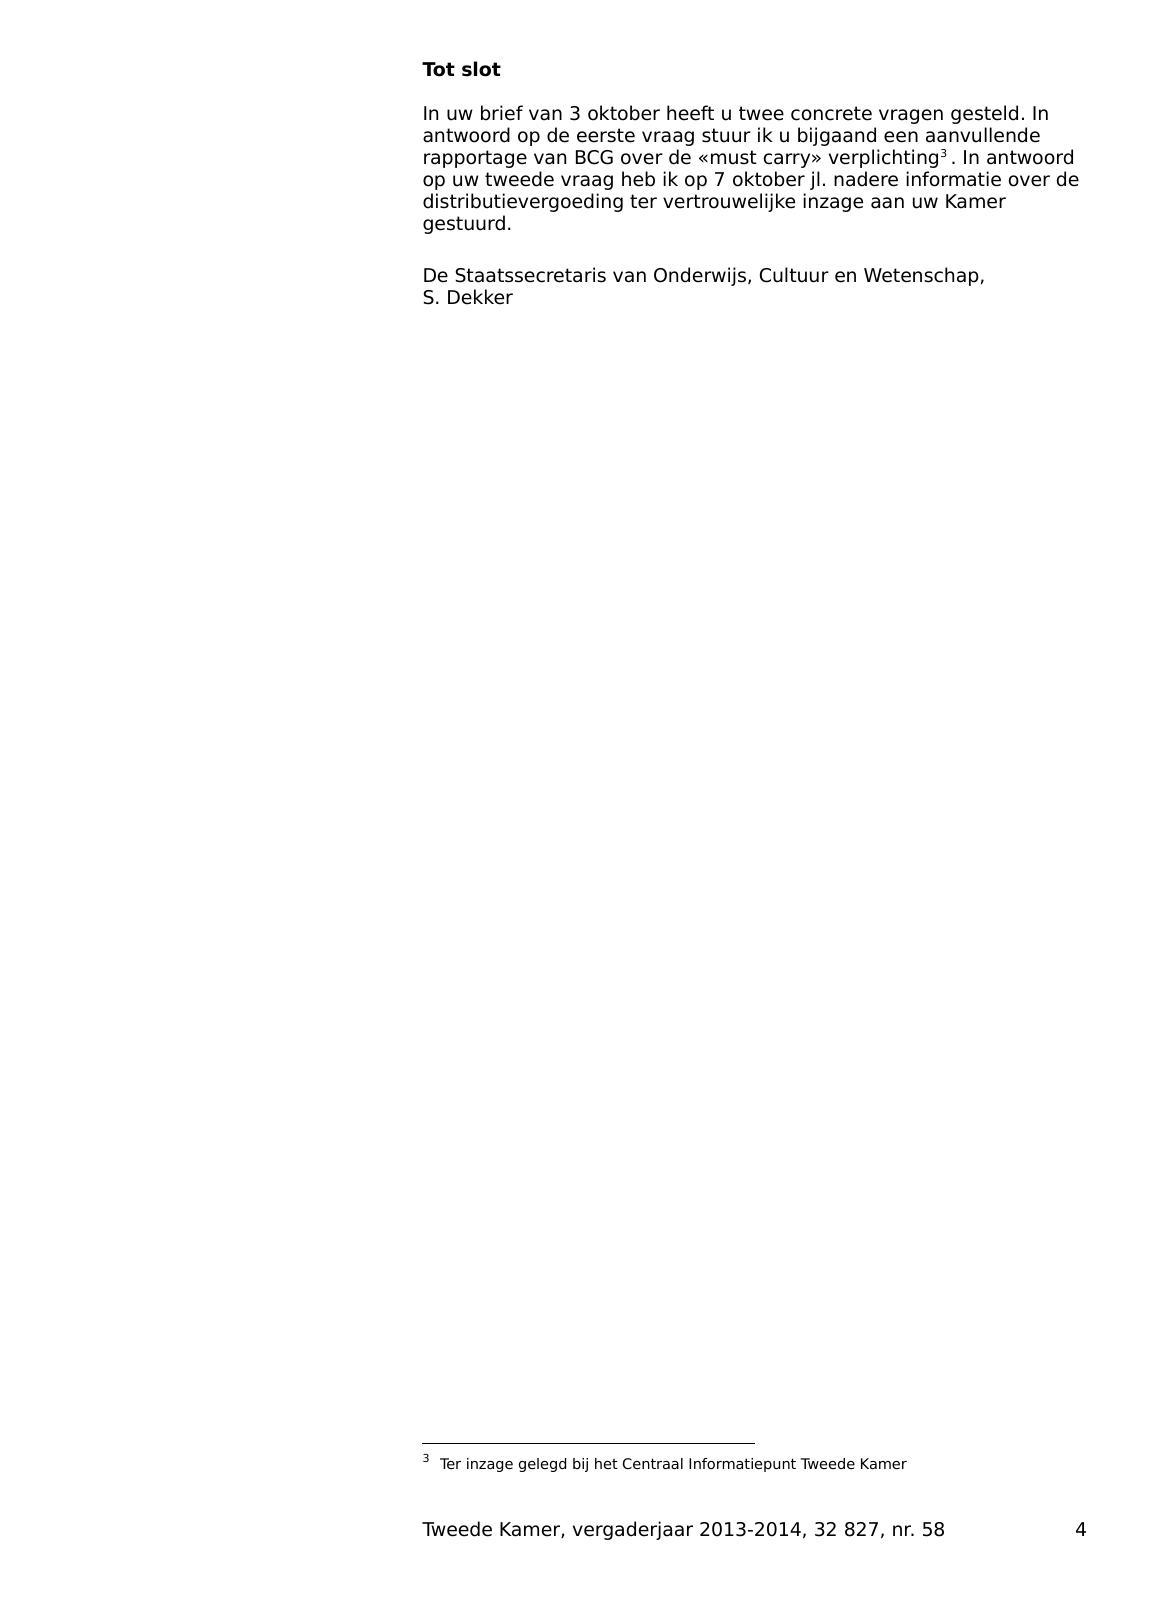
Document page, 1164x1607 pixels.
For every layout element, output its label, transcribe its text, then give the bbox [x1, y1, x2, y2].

text In uw brief van 3 oktober heeft u twee concrete vragen gesteld. In antwoord op de eerste vraag stuur ik u bijgaand een aanvullende rapportage van BCG over de «must carry» verplichting. In antwoord op uw tweede vraag heb ik op 7 oktober jl. nadere informatie over de distributievergoeding ter vertrouwelijke inzage aan uw Kamer gestuurd. [422, 103, 1087, 235]
text Ter inzage gelegd bij het Centraal Informatiepunt Tweede Kamer [422, 1452, 1087, 1474]
subtitle Tot slot [422, 59, 1087, 81]
text De Staatssecretaris van Onderwijs, Cultuur en Wetenschap, S. Dekker [422, 265, 1087, 309]
